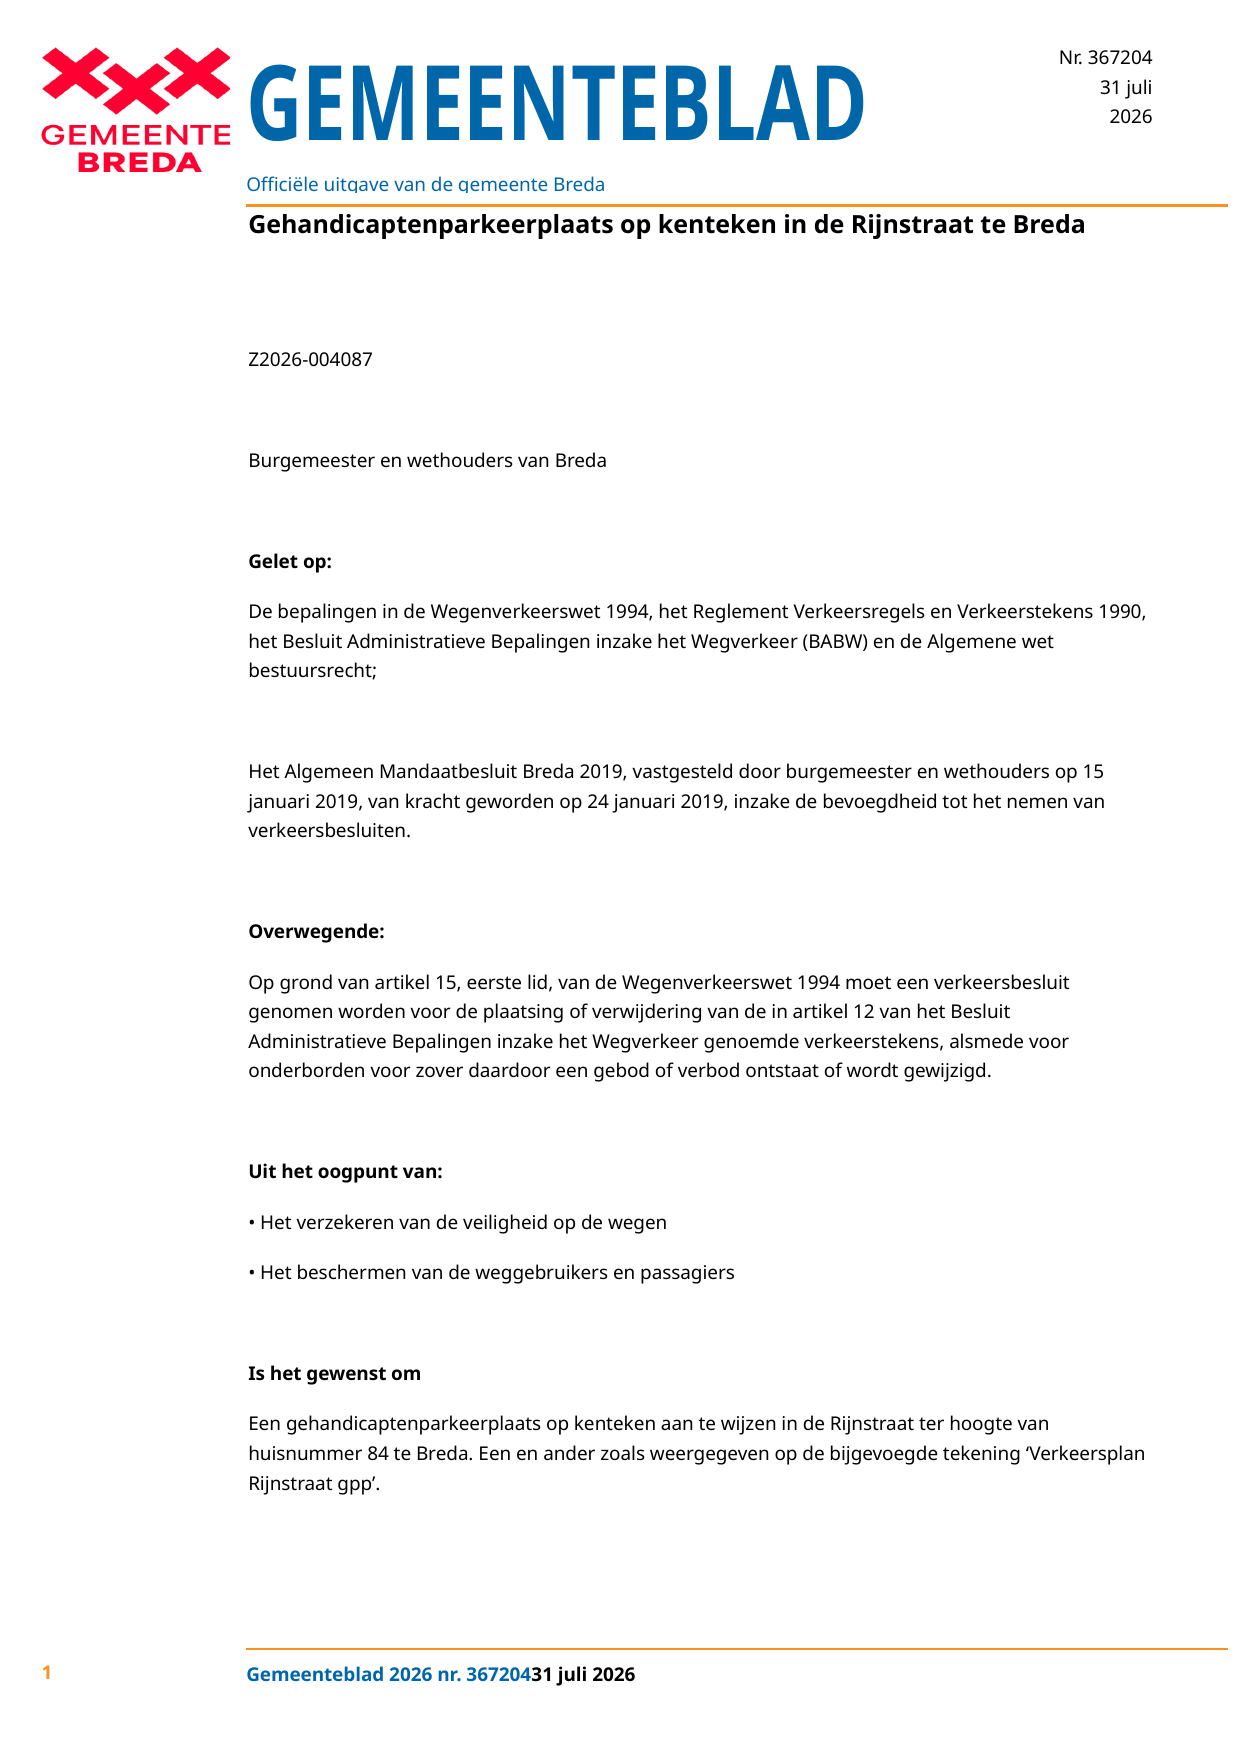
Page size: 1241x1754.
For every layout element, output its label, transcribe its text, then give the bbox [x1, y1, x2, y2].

text Op grond van artikel 15, eerste lid, van de Wegenverkeerswet 1994 moet een verkeersbesluit genomen worden voor de plaatsing of verwijdering van de in artikel 12 van het Besluit Administratieve Bepalingen inzake het Wegverkeer genoemde verkeerstekens, alsmede voor onderborden voor zover daardoor een gebod of verbod ontstaat of wordt gewijzigd. [248, 969, 1152, 1083]
text • Het beschermen van de weggebruikers en passagiers [248, 1259, 1152, 1285]
text Gehandicaptenparkeerplaats op kenteken in de Rijnstraat te Breda [248, 207, 1152, 241]
picture [41, 47, 231, 172]
text Is het gewenst om [248, 1360, 1152, 1386]
text De bepalingen in de Wegenverkeerswet 1994, het Reglement Verkeersregels en Verkeerstekens 1990, het Besluit Administratieve Bepalingen inzake het Wegverkeer (BABW) en de Algemene wet bestuursrecht; [248, 598, 1152, 683]
text Burgemeester en wethouders van Breda [248, 447, 1152, 473]
text • Het verzekeren van de veiligheid op de wegen [248, 1209, 1152, 1235]
text Overwegende: [248, 918, 1152, 944]
text Het Algemeen Mandaatbesluit Breda 2019, vastgesteld door burgemeester en wethouders op 15 januari 2019, van kracht geworden op 24 januari 2019, inzake de bevoegdheid tot het nemen van verkeersbesluiten. [248, 758, 1152, 843]
text Uit het oogpunt van: [248, 1158, 1152, 1184]
text Z2026-004087 [248, 346, 1152, 372]
text Een gehandicaptenparkeerplaats op kenteken aan te wijzen in de Rijnstraat ter hoogte van huisnummer 84 te Breda. Een en ander zoals weergegeven op de bijgevoegde tekening ‘Verkeersplan Rijnstraat gpp’. [248, 1411, 1152, 1496]
text Gelet op: [248, 548, 1152, 574]
